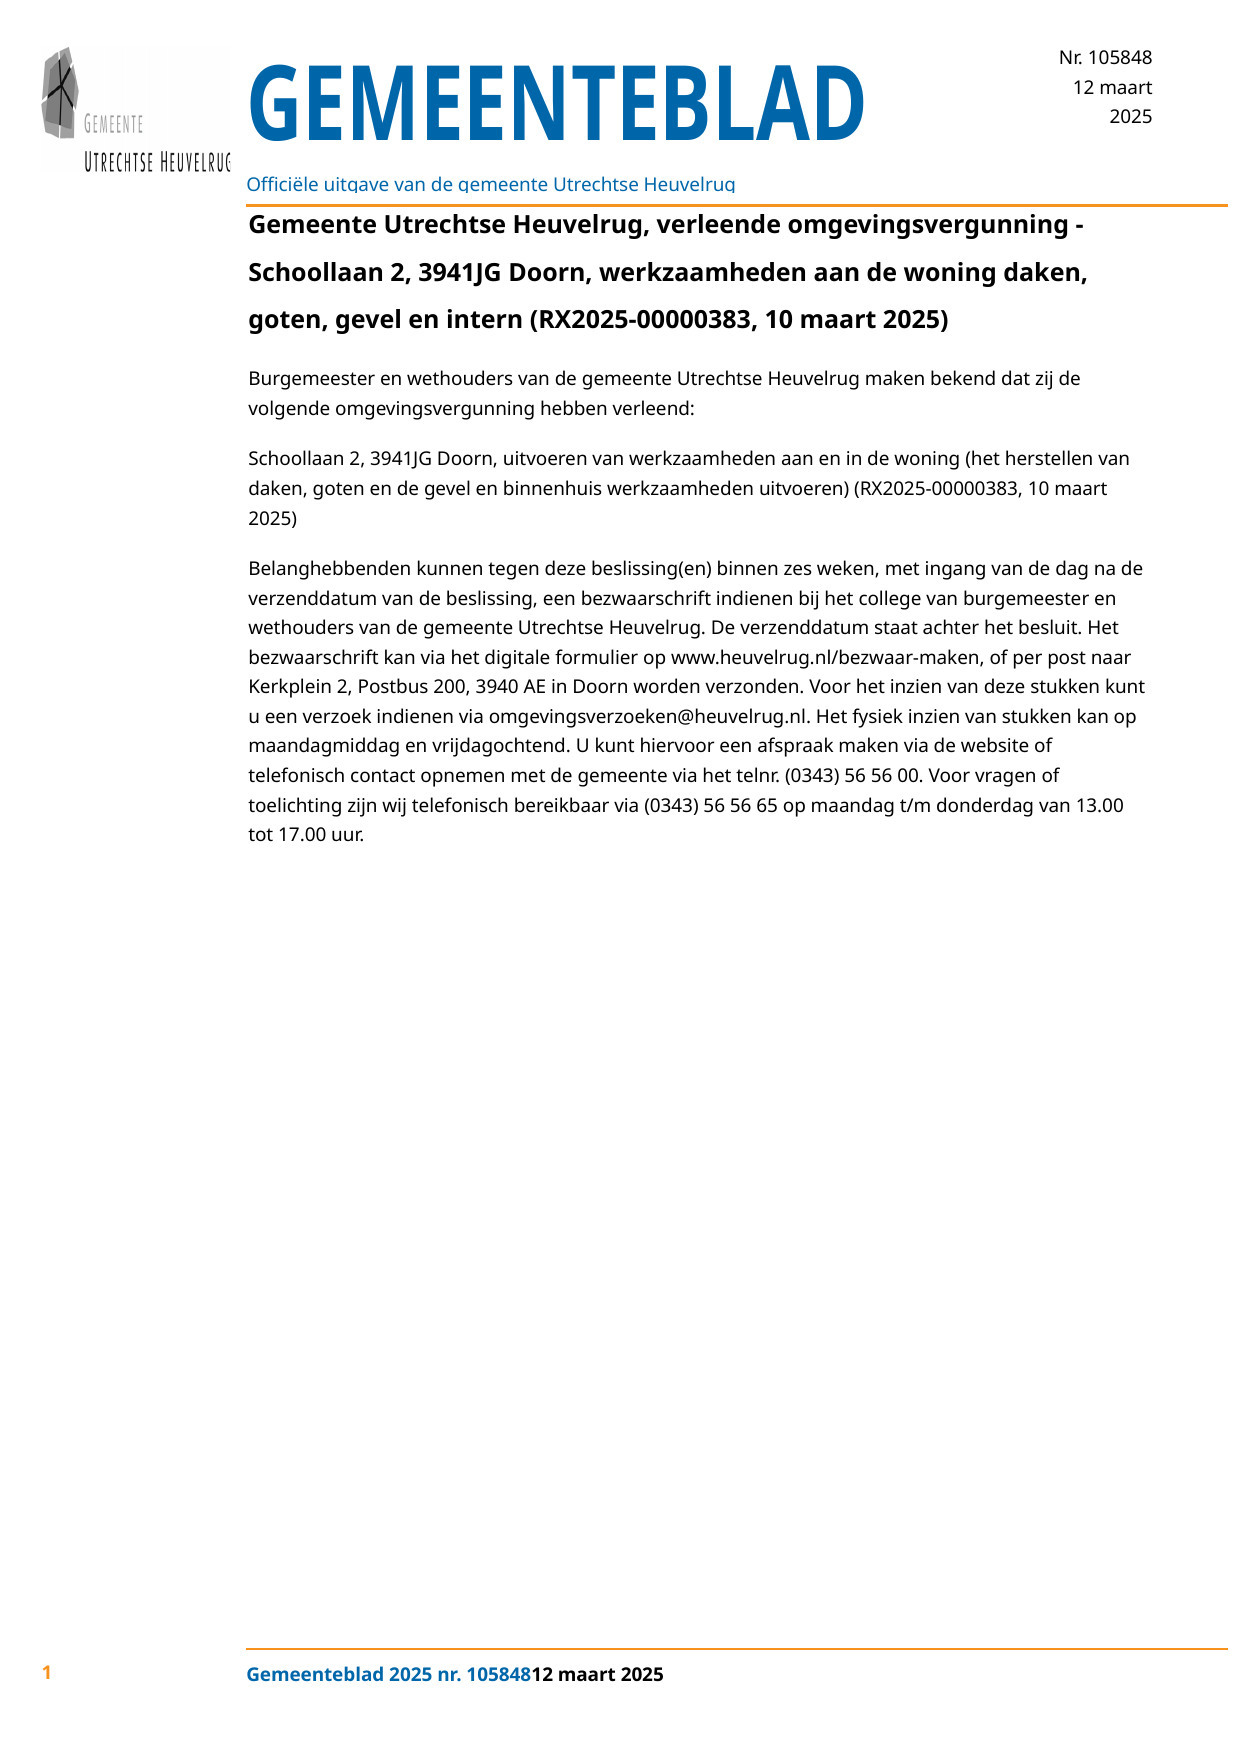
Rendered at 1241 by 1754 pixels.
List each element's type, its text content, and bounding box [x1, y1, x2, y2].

text Schoollaan 2, 3941JG Doorn, uitvoeren van werkzaamheden aan en in de woning (het herstellen van daken, goten en de gevel en binnenhuis werkzaamheden uitvoeren) (RX2025-00000383, 10 maart 2025) [248, 446, 1152, 530]
text Burgemeester en wethouders van de gemeente Utrechtse Heuvelrug maken bekend dat zij de volgende omgevingsvergunning hebben verleend: [248, 366, 1152, 421]
text Belanghebbenden kunnen tegen deze beslissing(en) binnen zes weken, met ingang van de dag na de verzenddatum van de beslissing, een bezwaarschrift indienen bij het college van burgemeester en wethouders van de gemeente Utrechtse Heuvelrug. De verzenddatum staat achter het besluit. Het bezwaarschrift kan via het digitale formulier op www.heuvelrug.nl/bezwaar-maken, of per post naar Kerkplein 2, Postbus 200, 3940 AE in Doorn worden verzonden. Voor het inzien van deze stukken kunt u een verzoek indienen via omgevingsverzoeken@heuvelrug.nl. Het fysiek inzien van stukken kan op maandagmiddag en vrijdagochtend. U kunt hiervoor een afspraak maken via de website of telefonisch contact opnemen met de gemeente via het telnr. (0343) 56 56 00. Voor vragen of toelichting zijn wij telefonisch bereikbaar via (0343) 56 56 65 op maandag t/m donderdag van 13.00 tot 17.00 uur. [248, 555, 1152, 847]
picture [41, 47, 231, 172]
text Gemeente Utrechtse Heuvelrug, verleende omgevingsvergunning - Schoollaan 2, 3941JG Doorn, werkzaamheden aan de woning daken, goten, gevel en intern (RX2025-00000383, 10 maart 2025) [248, 207, 1152, 336]
